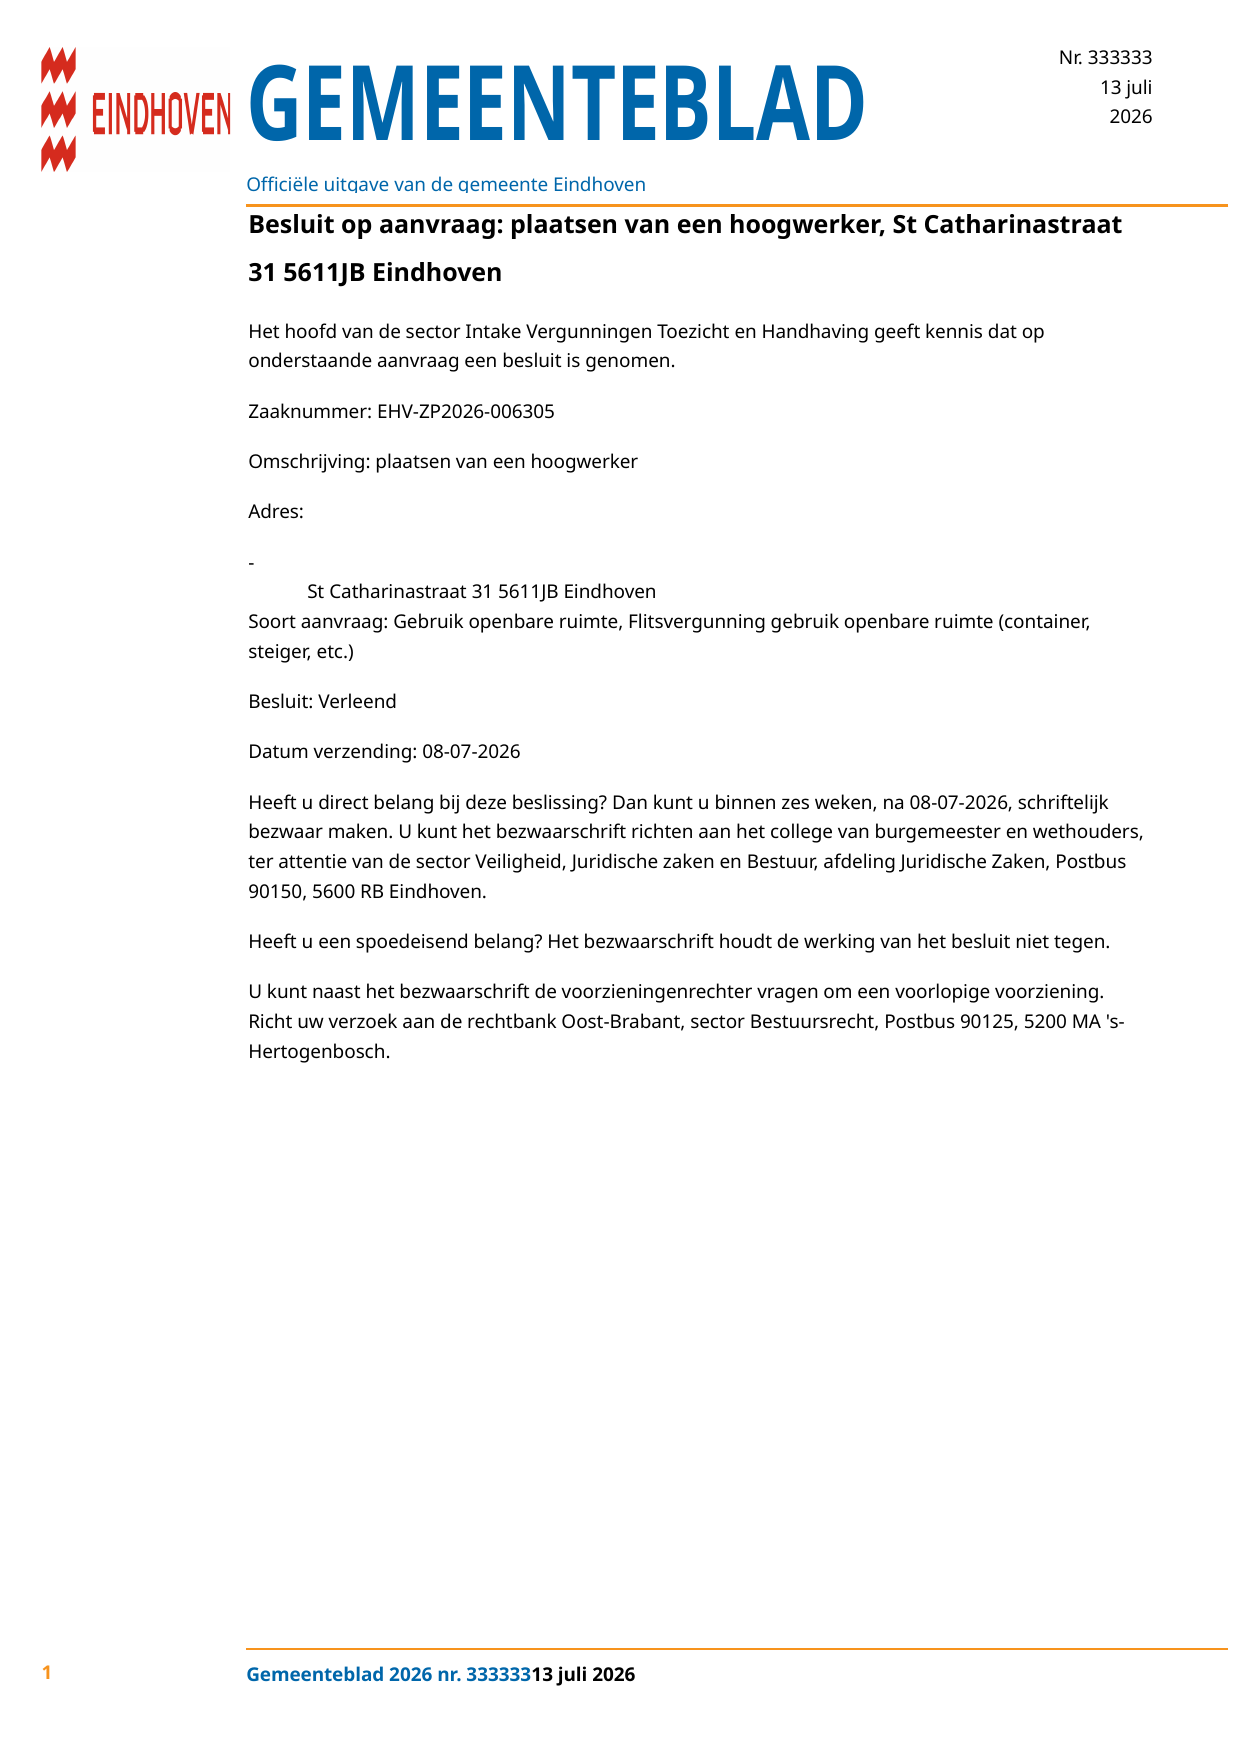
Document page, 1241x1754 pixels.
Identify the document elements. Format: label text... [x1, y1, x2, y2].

text Heeft u een spoedeisend belang? Het bezwaarschrift houdt de werking van het besluit niet tegen. [248, 928, 1152, 954]
text Soort aanvraag: Gebruik openbare ruimte, Flitsvergunning gebruik openbare ruimte (container, steiger, etc.) [248, 608, 1152, 664]
text Omschrijving: plaatsen van een hoogwerker [248, 448, 1152, 474]
text Besluit: Verleend [248, 688, 1152, 714]
text Besluit op aanvraag: plaatsen van een hoogwerker, St Catharinastraat 31 5611JB Eindhoven [248, 207, 1152, 288]
text Heeft u direct belang bij deze beslissing? Dan kunt u binnen zes weken, na 08-07-2026, schriftelijk bezwaar maken. U kunt het bezwaarschrift richten aan het college van burgemeester en wethouders, ter attentie van de sector Veiligheid, Juridische zaken en Bestuur, afdeling Juridische Zaken, Postbus 90150, 5600 RB Eindhoven. [248, 789, 1152, 904]
list St Catharinastraat 31 5611JB Eindhoven [248, 579, 1152, 604]
text U kunt naast het bezwaarschrift de voorzieningenrechter vragen om een voorlopige voorziening. Richt uw verzoek aan de rechtbank Oost-Brabant, sector Bestuursrecht, Postbus 90125, 5200 MA 's-Hertogenbosch. [248, 979, 1152, 1064]
picture [41, 47, 231, 172]
text Datum verzending: 08-07-2026 [248, 739, 1152, 764]
text Adres: [248, 499, 1152, 524]
text Het hoofd van de sector Intake Vergunningen Toezicht en Handhaving geeft kennis dat op onderstaande aanvraag een besluit is genomen. [248, 318, 1152, 373]
text Zaaknummer: EHV-ZP2026-006305 [248, 398, 1152, 424]
